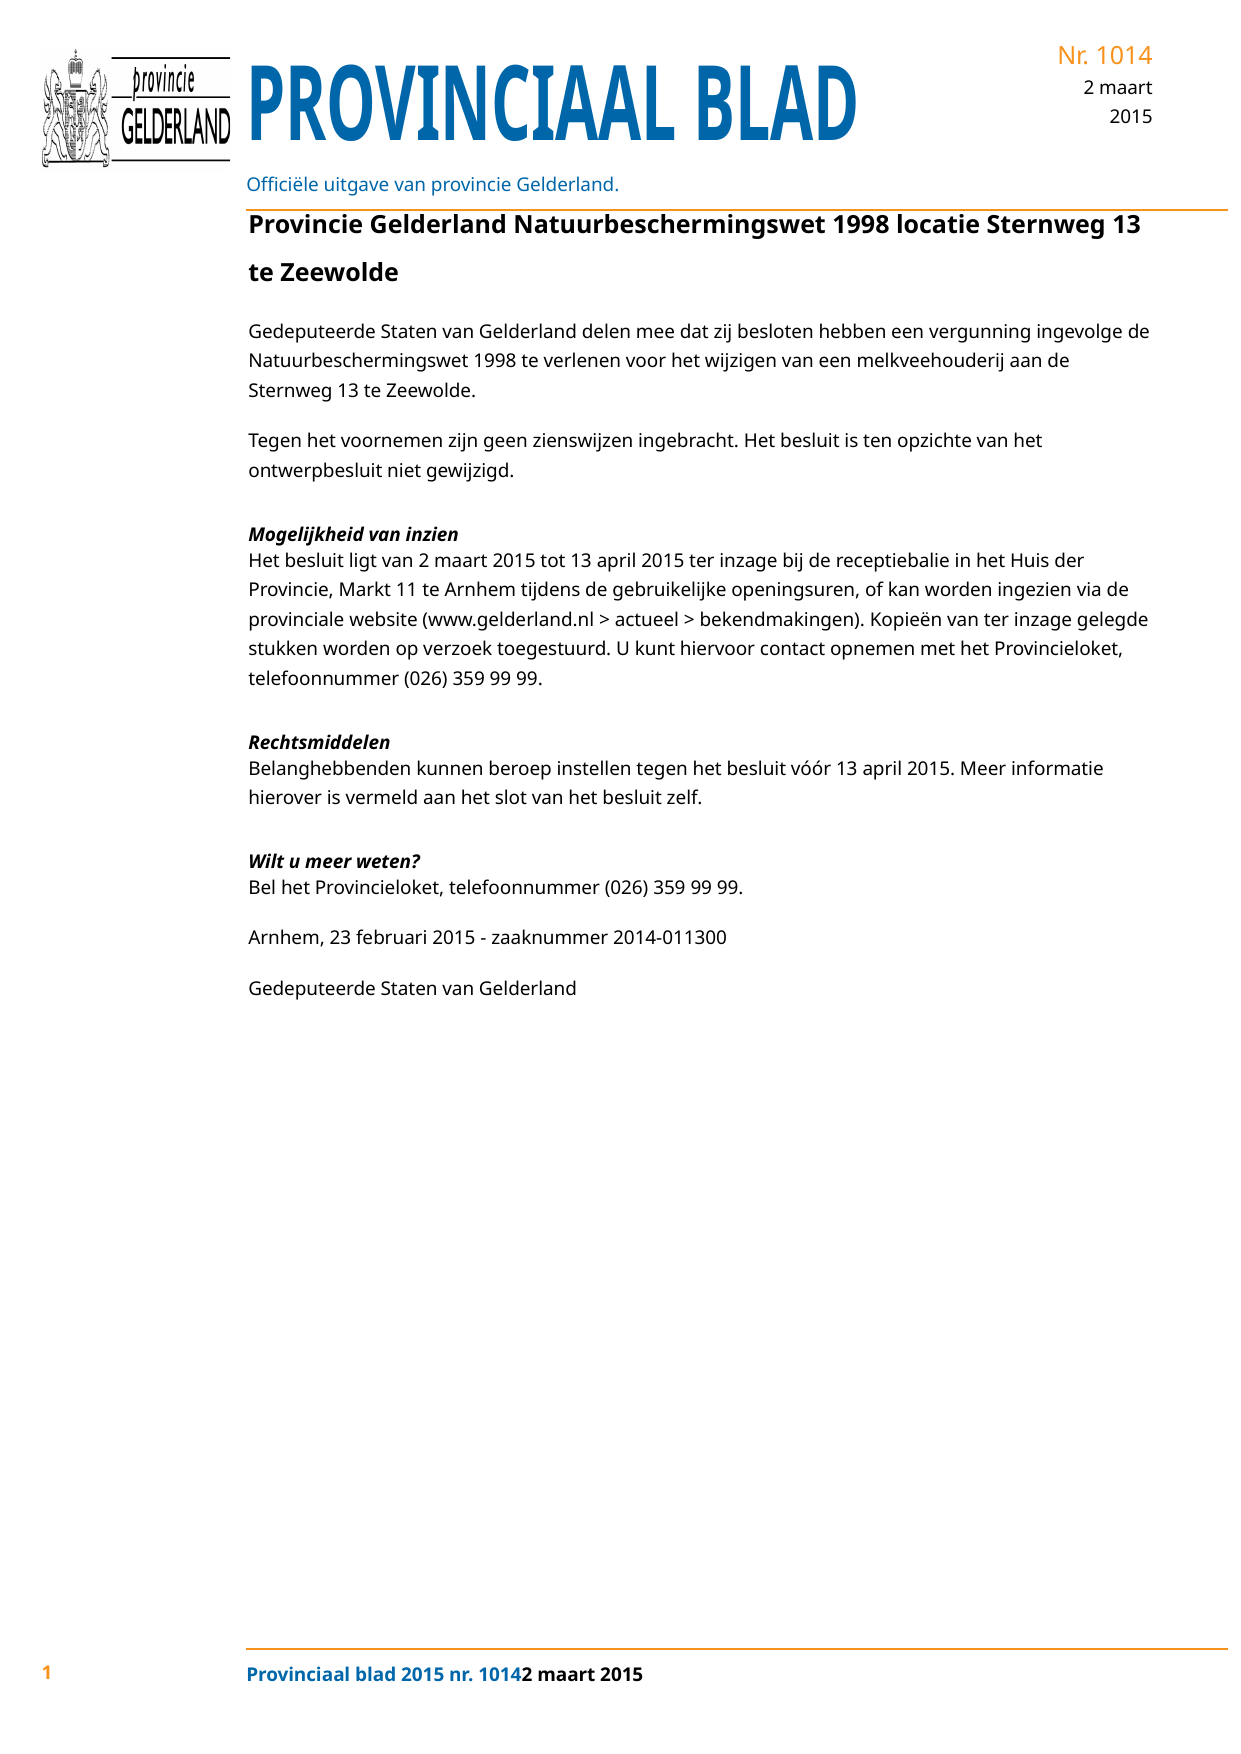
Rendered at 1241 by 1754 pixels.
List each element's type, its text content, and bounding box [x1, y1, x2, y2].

picture [41, 47, 231, 172]
text Het besluit ligt van 2 maart 2015 tot 13 april 2015 ter inzage bij de receptiebalie in het Huis der Provincie, Markt 11 te Arnhem tijdens de gebruikelijke openingsuren, of kan worden ingezien via de provinciale website (www.gelderland.nl > actueel > bekendmakingen). Kopieën van ter inzage gelegde stukken worden op verzoek toegestuurd. U kunt hiervoor contact opnemen met het Provincieloket, telefoonnummer (026) 359 99 99. [248, 547, 1152, 691]
text Rechtsmiddelen [248, 729, 1152, 755]
text Belanghebbenden kunnen beroep instellen tegen het besluit vóór 13 april 2015. Meer informatie hierover is vermeld aan het slot van het besluit zelf. [248, 755, 1152, 810]
text Wilt u meer weten? [248, 848, 1152, 874]
text Arnhem, 23 februari 2015 - zaaknummer 2014-011300 [248, 924, 1152, 950]
text Gedeputeerde Staten van Gelderland [248, 975, 1152, 1001]
text Mogelijkheid van inzien [248, 521, 1152, 547]
text Provincie Gelderland Natuurbeschermingswet 1998 locatie Sternweg 13 te Zeewolde [248, 211, 1152, 288]
text Gedeputeerde Staten van Gelderland delen mee dat zij besloten hebben een vergunning ingevolge de Natuurbeschermingswet 1998 te verlenen voor het wijzigen van een melkveehouderij aan de Sternweg 13 te Zeewolde. [248, 318, 1152, 403]
text Bel het Provincieloket, telefoonnummer (026) 359 99 99. [248, 874, 1152, 900]
text Tegen het voornemen zijn geen zienswijzen ingebracht. Het besluit is ten opzichte van het ontwerpbesluit niet gewijzigd. [248, 427, 1152, 483]
